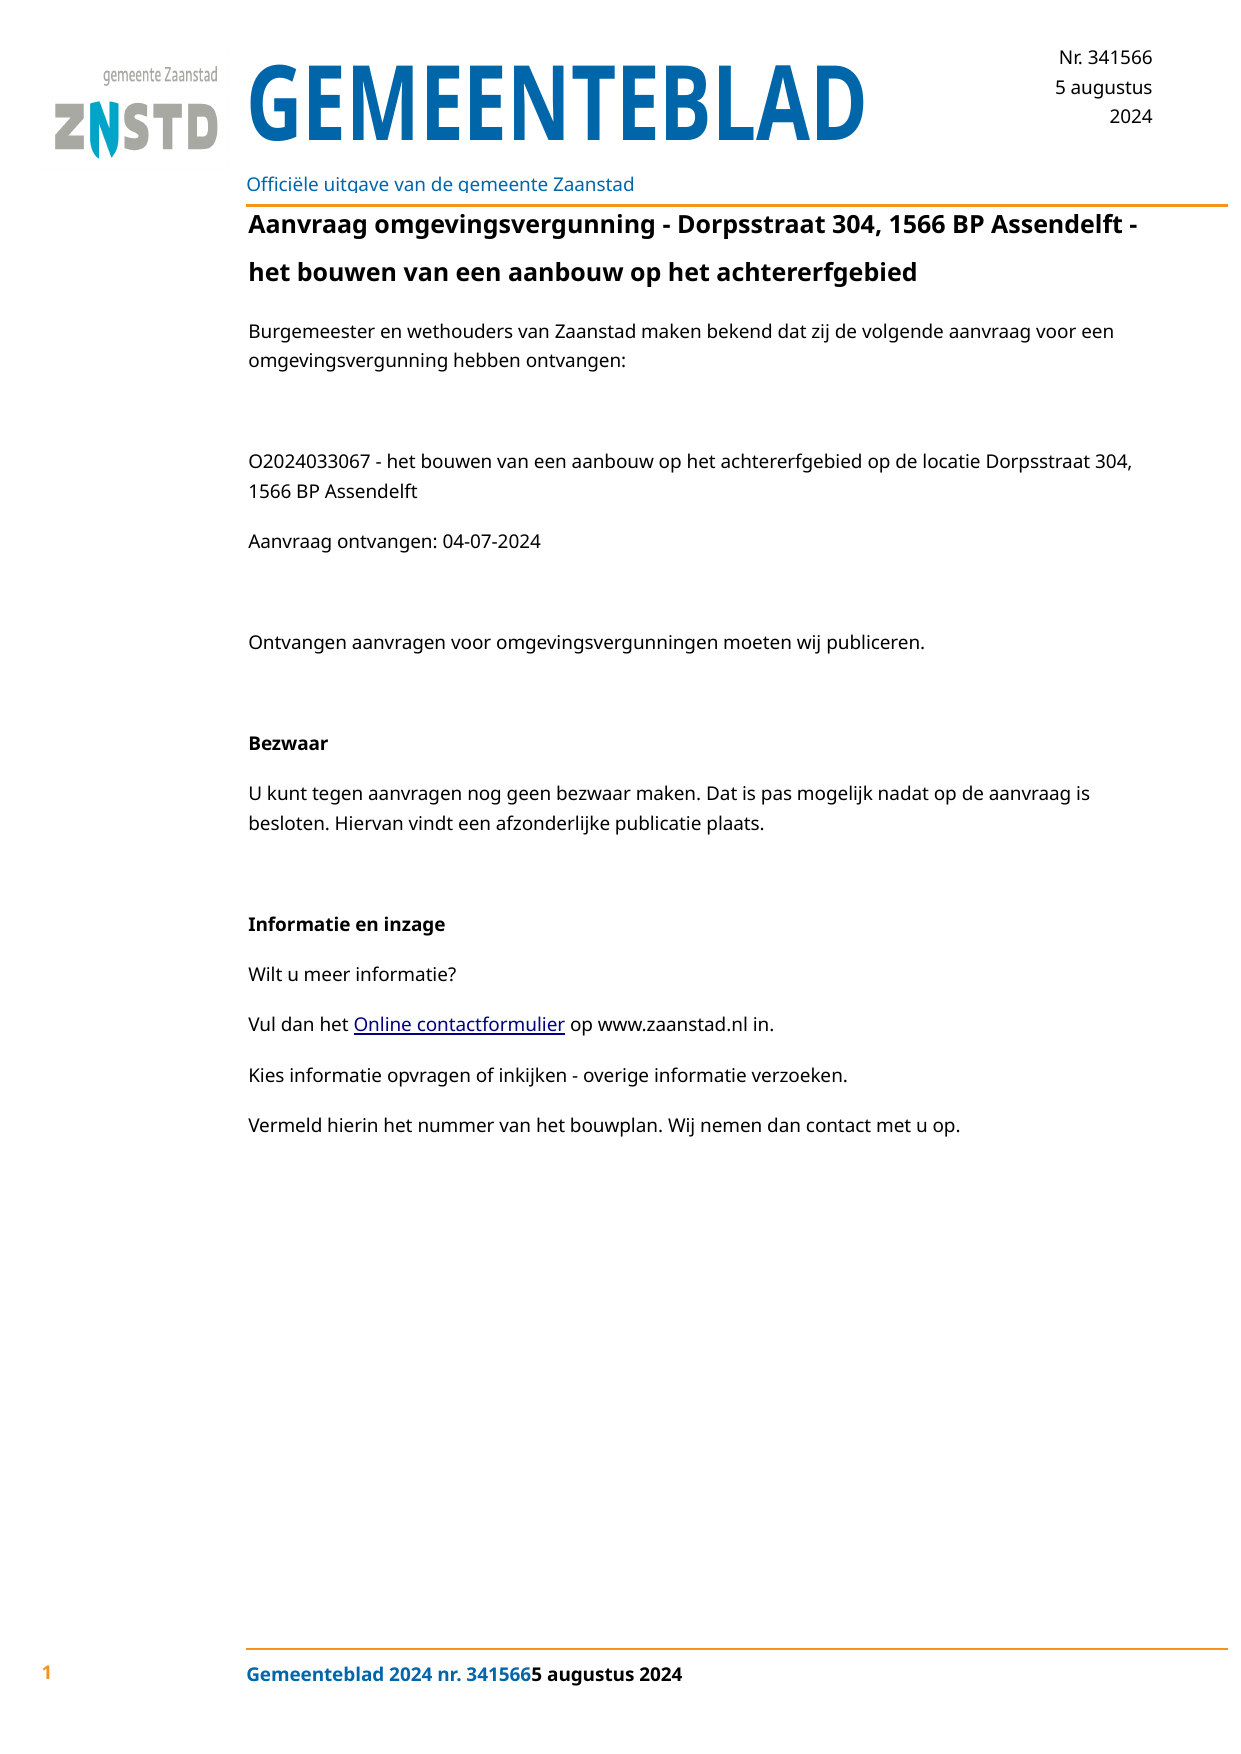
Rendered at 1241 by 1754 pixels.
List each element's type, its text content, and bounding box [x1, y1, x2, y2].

text Aanvraag ontvangen: 04-07-2024 [248, 528, 1152, 554]
text Aanvraag omgevingsvergunning - Dorpsstraat 304, 1566 BP Assendelft - het bouwen van een aanbouw op het achtererfgebied [248, 207, 1152, 288]
text Wilt u meer informatie? [248, 961, 1152, 987]
text O2024033067 - het bouwen van een aanbouw op het achtererfgebied op de locatie Dorpsstraat 304, 1566 BP Assendelft [248, 448, 1152, 504]
text Burgemeester en wethouders van Zaanstad maken bekend dat zij de volgende aanvraag voor een omgevingsvergunning hebben ontvangen: [248, 318, 1152, 373]
text Kies informatie opvragen of inkijken - overige informatie verzoeken. [248, 1062, 1152, 1088]
text Informatie en inzage [248, 911, 1152, 937]
picture [41, 47, 231, 172]
text Ontvangen aanvragen voor omgevingsvergunningen moeten wij publiceren. [248, 629, 1152, 655]
text U kunt tegen aanvragen nog geen bezwaar maken. Dat is pas mogelijk nadat op de aanvraag is besloten. Hiervan vindt een afzonderlijke publicatie plaats. [248, 780, 1152, 836]
text Bezwaar [248, 730, 1152, 756]
text Vermeld hierin het nummer van het bouwplan. Wij nemen dan contact met u op. [248, 1112, 1152, 1138]
text Vul dan het Online contactformulier op www.zaanstad.nl in. [248, 1012, 1152, 1037]
